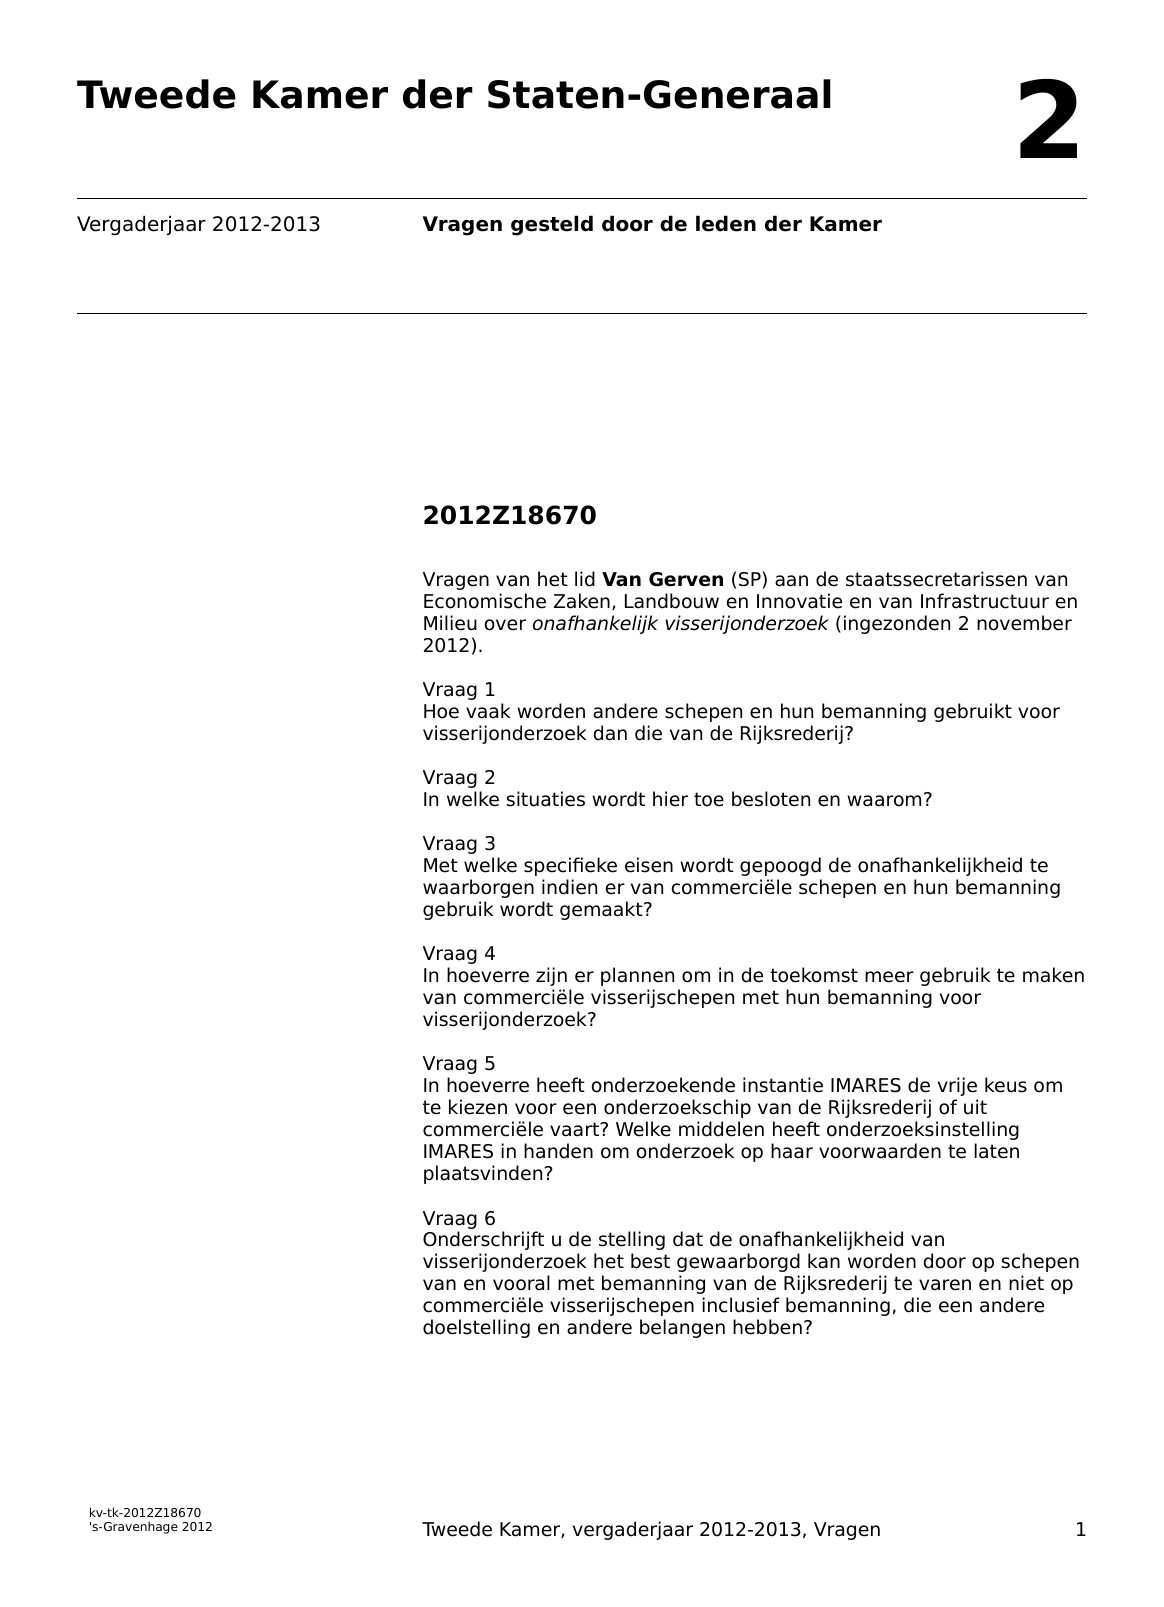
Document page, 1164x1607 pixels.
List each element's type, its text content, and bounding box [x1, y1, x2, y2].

text 2012Z18670 [422, 501, 1087, 531]
text In welke situaties wordt hier toe besloten en waarom? [422, 789, 1087, 811]
text In hoeverre zijn er plannen om in de toekomst meer gebruik te maken van commerciële visserijschepen met hun bemanning voor visserijonderzoek? [422, 965, 1087, 1031]
table_cell Vergaderjaar 2012-2013 [77, 199, 422, 313]
table_header Tweede Kamer der Staten-Generaal [77, 59, 886, 198]
text Vraag 1 [422, 679, 1087, 701]
table_cell Vragen gesteld door de leden der Kamer [422, 199, 1087, 313]
text Onderschrijft u de stelling dat de onafhankelijkheid van visserijonderzoek het best gewaarborgd kan worden door op schepen van en vooral met bemanning van de Rijksrederij te varen en niet op commerciële visserijschepen inclusief bemanning, die een andere doelstelling en andere belangen hebben? [422, 1229, 1087, 1339]
text Vraag 5 [422, 1053, 1087, 1075]
text Vraag 3 [422, 833, 1087, 855]
table_header 2 [886, 59, 1087, 198]
text 's-Gravenhage 2012 [88, 1520, 323, 1534]
text Vraag 4 [422, 943, 1087, 965]
text Met welke specifieke eisen wordt gepoogd de onafhankelijkheid te waarborgen indien er van commerciële schepen en hun bemanning gebruik wordt gemaakt? [422, 855, 1087, 921]
text In hoeverre heeft onderzoekende instantie IMARES de vrije keus om te kiezen voor een onderzoekschip van de Rijksrederij of uit commerciële vaart? Welke middelen heeft onderzoeksinstelling IMARES in handen om onderzoek op haar voorwaarden te laten plaatsvinden? [422, 1075, 1087, 1185]
text Vraag 6 [422, 1207, 1087, 1229]
text kv-tk-2012Z18670 [88, 1506, 323, 1520]
text Hoe vaak worden andere schepen en hun bemanning gebruikt voor visserijonderzoek dan die van de Rijksrederij? [422, 701, 1087, 745]
text Vragen van het lid Van Gerven (SP) aan de staatssecretarissen van Economische Zaken, Landbouw en Innovatie en van Infrastructuur en Milieu over onafhankelijk visserijonderzoek (ingezonden 2 november 2012). [422, 569, 1087, 657]
text Vraag 2 [422, 767, 1087, 789]
